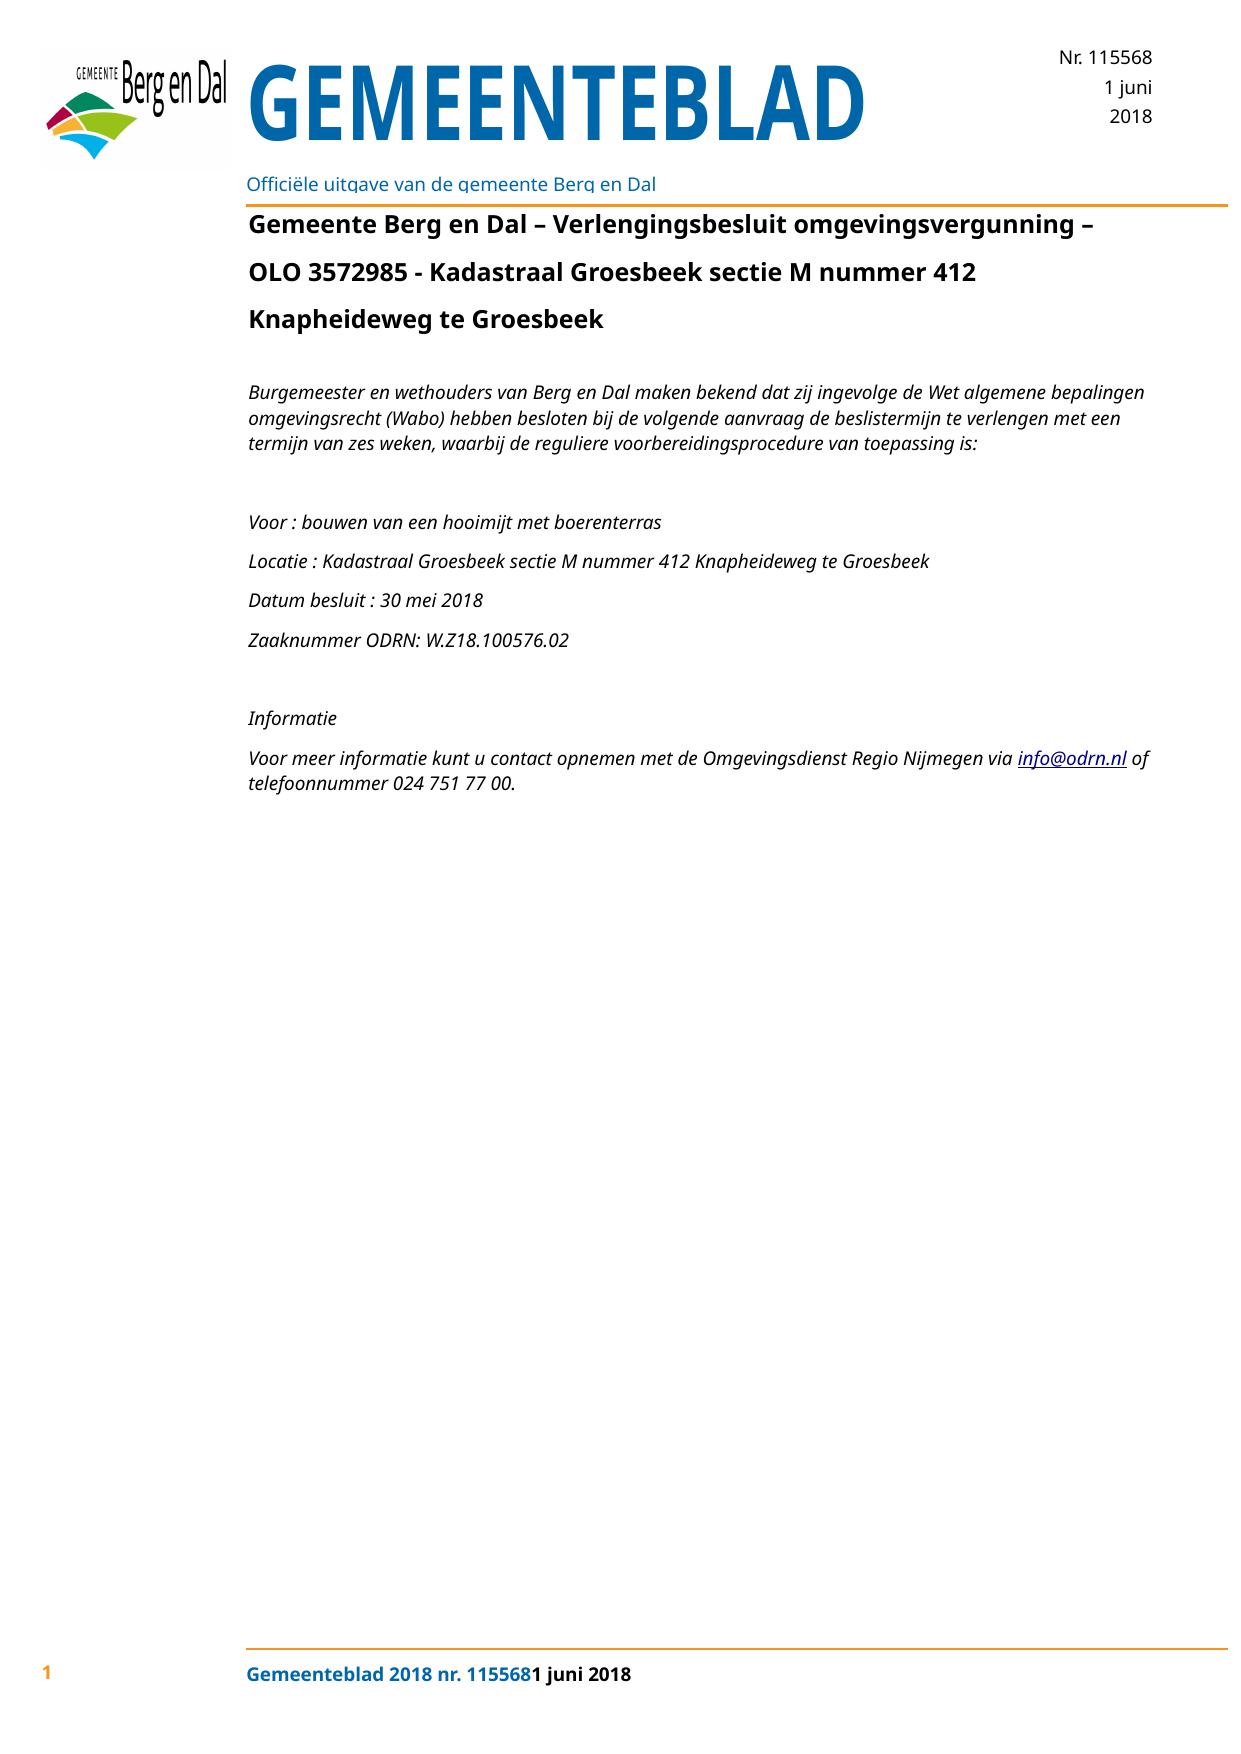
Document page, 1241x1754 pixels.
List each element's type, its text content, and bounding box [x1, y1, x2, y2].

text Voor meer informatie kunt u contact opnemen met de Omgevingsdienst Regio Nijmegen via info@odrn.nl of telefoonnummer 024 751 77 00. [248, 745, 1152, 796]
text Informatie [248, 705, 1152, 731]
text Datum besluit : 30 mei 2018 [248, 588, 1152, 613]
text Locatie : Kadastraal Groesbeek sectie M nummer 412 Knapheideweg te Groesbeek [248, 548, 1152, 574]
text Burgemeester en wethouders van Berg en Dal maken bekend dat zij ingevolge de Wet algemene bepalingen omgevingsrecht (Wabo) hebben besloten bij de volgende aanvraag de beslistermijn te verlengen met een termijn van zes weken, waarbij de reguliere voorbereidingsprocedure van toepassing is: [248, 379, 1152, 456]
text Zaaknummer ODRN: W.Z18.100576.02 [248, 627, 1152, 653]
text Gemeente Berg en Dal – Verlengingsbesluit omgevingsvergunning – OLO 3572985 - Kadastraal Groesbeek sectie M nummer 412 Knapheideweg te Groesbeek [248, 207, 1152, 336]
text Voor : bouwen van een hooimijt met boerenterras [248, 509, 1152, 535]
picture [41, 47, 231, 172]
